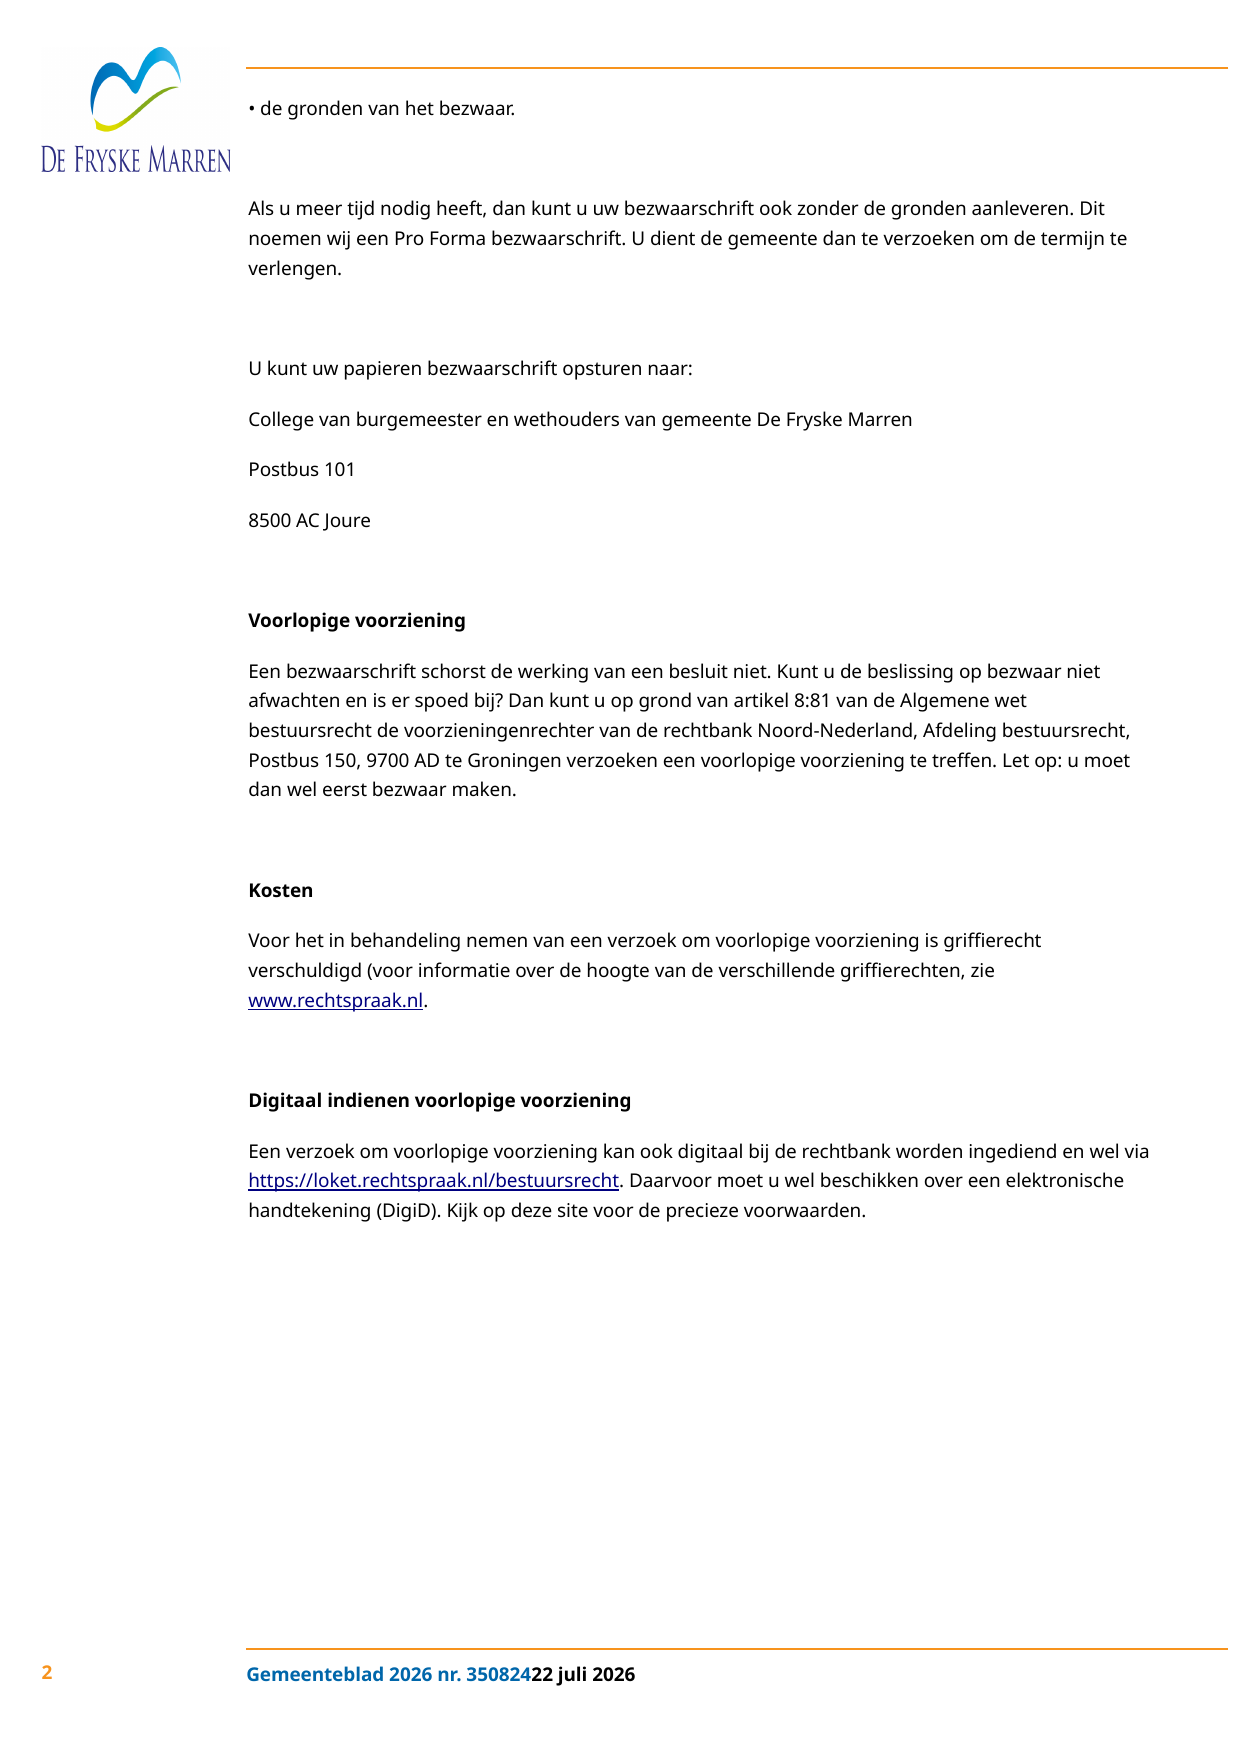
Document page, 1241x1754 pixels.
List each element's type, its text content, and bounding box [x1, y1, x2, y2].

text Als u meer tijd nodig heeft, dan kunt u uw bezwaarschrift ook zonder de gronden aanleveren. Dit noemen wij een Pro Forma bezwaarschrift. U dient de gemeente dan te verzoeken om de termijn te verlengen. [248, 196, 1152, 281]
text Kosten [248, 877, 1152, 903]
text Postbus 101 [248, 456, 1152, 482]
text 8500 AC Joure [248, 507, 1152, 533]
text Digitaal indienen voorlopige voorziening [248, 1088, 1152, 1113]
text Een bezwaarschrift schorst de werking van een besluit niet. Kunt u de beslissing op bezwaar niet afwachten en is er spoed bij? Dan kunt u op grond van artikel 8:81 van de Algemene wet bestuursrecht de voorzieningenrechter van de rechtbank Noord-Nederland, Afdeling bestuursrecht, Postbus 150, 9700 AD te Groningen verzoeken een voorlopige voorziening te treffen. Let op: u moet dan wel eerst bezwaar maken. [248, 658, 1152, 802]
text U kunt uw papieren bezwaarschrift opsturen naar: [248, 356, 1152, 381]
picture [41, 47, 231, 172]
text Voor het in behandeling nemen van een verzoek om voorlopige voorziening is griffierecht verschuldigd (voor informatie over de hoogte van de verschillende griffierechten, zie www.rechtspraak.nl. [248, 928, 1152, 1013]
text College van burgemeester en wethouders van gemeente De Fryske Marren [248, 406, 1152, 432]
text Voorlopige voorziening [248, 608, 1152, 633]
text Een verzoek om voorlopige voorziening kan ook digitaal bij de rechtbank worden ingediend en wel via https://loket.rechtspraak.nl/bestuursrecht. Daarvoor moet u wel beschikken over een elektronische handtekening (DigiD). Kijk op deze site voor de precieze voorwaarden. [248, 1138, 1152, 1223]
text • de gronden van het bezwaar. [248, 95, 1152, 121]
